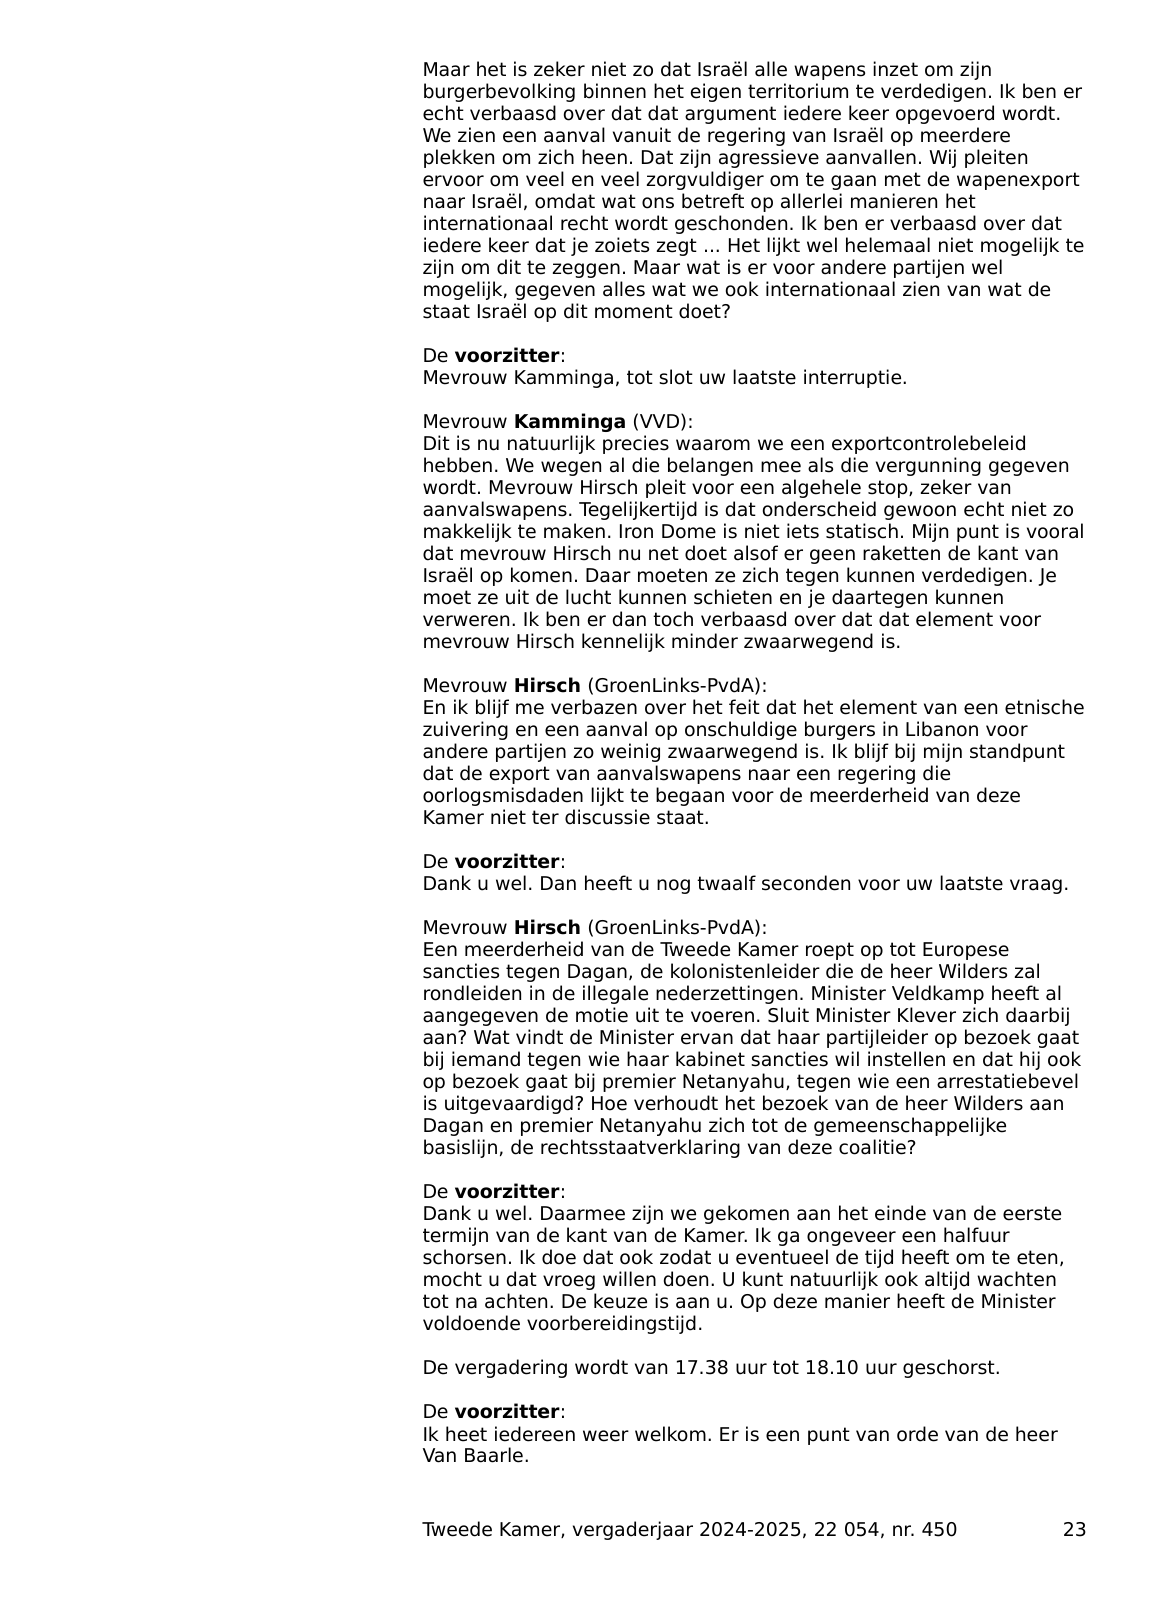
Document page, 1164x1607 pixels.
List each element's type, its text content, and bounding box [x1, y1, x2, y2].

text Dank u wel. Daarmee zijn we gekomen aan het einde van de eerste termijn van de kant van de Kamer. Ik ga ongeveer een halfuur schorsen. Ik doe dat ook zodat u eventueel de tijd heeft om te eten, mocht u dat vroeg willen doen. U kunt natuurlijk ook altijd wachten tot na achten. De keuze is aan u. Op deze manier heeft de Minister voldoende voorbereidingstijd. [422, 1203, 1087, 1335]
text Dank u wel. Dan heeft u nog twaalf seconden voor uw laatste vraag. [422, 873, 1087, 895]
text Mevrouw Hirsch (GroenLinks-PvdA): [422, 917, 1087, 939]
text Dit is nu natuurlijk precies waarom we een exportcontrolebeleid hebben. We wegen al die belangen mee als die vergunning gegeven wordt. Mevrouw Hirsch pleit voor een algehele stop, zeker van aanvalswapens. Tegelijkertijd is dat onderscheid gewoon echt niet zo makkelijk te maken. Iron Dome is niet iets statisch. Mijn punt is vooral dat mevrouw Hirsch nu net doet alsof er geen raketten de kant van Israël op komen. Daar moeten ze zich tegen kunnen verdedigen. Je moet ze uit de lucht kunnen schieten en je daartegen kunnen verweren. Ik ben er dan toch verbaasd over dat dat element voor mevrouw Hirsch kennelijk minder zwaarwegend is. [422, 433, 1087, 653]
text De voorzitter: [422, 1181, 1087, 1203]
text Mevrouw Kamminga (VVD): [422, 411, 1087, 433]
text Maar het is zeker niet zo dat Israël alle wapens inzet om zijn burgerbevolking binnen het eigen territorium te verdedigen. Ik ben er echt verbaasd over dat dat argument iedere keer opgevoerd wordt. We zien een aanval vanuit de regering van Israël op meerdere plekken om zich heen. Dat zijn agressieve aanvallen. Wij pleiten ervoor om veel en veel zorgvuldiger om te gaan met de wapenexport naar Israël, omdat wat ons betreft op allerlei manieren het internationaal recht wordt geschonden. Ik ben er verbaasd over dat iedere keer dat je zoiets zegt ... Het lijkt wel helemaal niet mogelijk te zijn om dit te zeggen. Maar wat is er voor andere partijen wel mogelijk, gegeven alles wat we ook internationaal zien van wat de staat Israël op dit moment doet? [422, 59, 1087, 323]
text De vergadering wordt van 17.38 uur tot 18.10 uur geschorst. [422, 1357, 1087, 1379]
text Mevrouw Hirsch (GroenLinks-PvdA): [422, 675, 1087, 697]
text Een meerderheid van de Tweede Kamer roept op tot Europese sancties tegen Dagan, de kolonistenleider die de heer Wilders zal rondleiden in de illegale nederzettingen. Minister Veldkamp heeft al aangegeven de motie uit te voeren. Sluit Minister Klever zich daarbij aan? Wat vindt de Minister ervan dat haar partijleider op bezoek gaat bij iemand tegen wie haar kabinet sancties wil instellen en dat hij ook op bezoek gaat bij premier Netanyahu, tegen wie een arrestatiebevel is uitgevaardigd? Hoe verhoudt het bezoek van de heer Wilders aan Dagan en premier Netanyahu zich tot de gemeenschappelijke basislijn, de rechtsstaatverklaring van deze coalitie? [422, 939, 1087, 1159]
text De voorzitter: [422, 345, 1087, 367]
text De voorzitter: [422, 1401, 1087, 1423]
text De voorzitter: [422, 851, 1087, 873]
text En ik blijf me verbazen over het feit dat het element van een etnische zuivering en een aanval op onschuldige burgers in Libanon voor andere partijen zo weinig zwaarwegend is. Ik blijf bij mijn standpunt dat de export van aanvalswapens naar een regering die oorlogsmisdaden lijkt te begaan voor de meerderheid van deze Kamer niet ter discussie staat. [422, 697, 1087, 829]
text Ik heet iedereen weer welkom. Er is een punt van orde van de heer Van Baarle. [422, 1423, 1087, 1467]
text Mevrouw Kamminga, tot slot uw laatste interruptie. [422, 367, 1087, 389]
